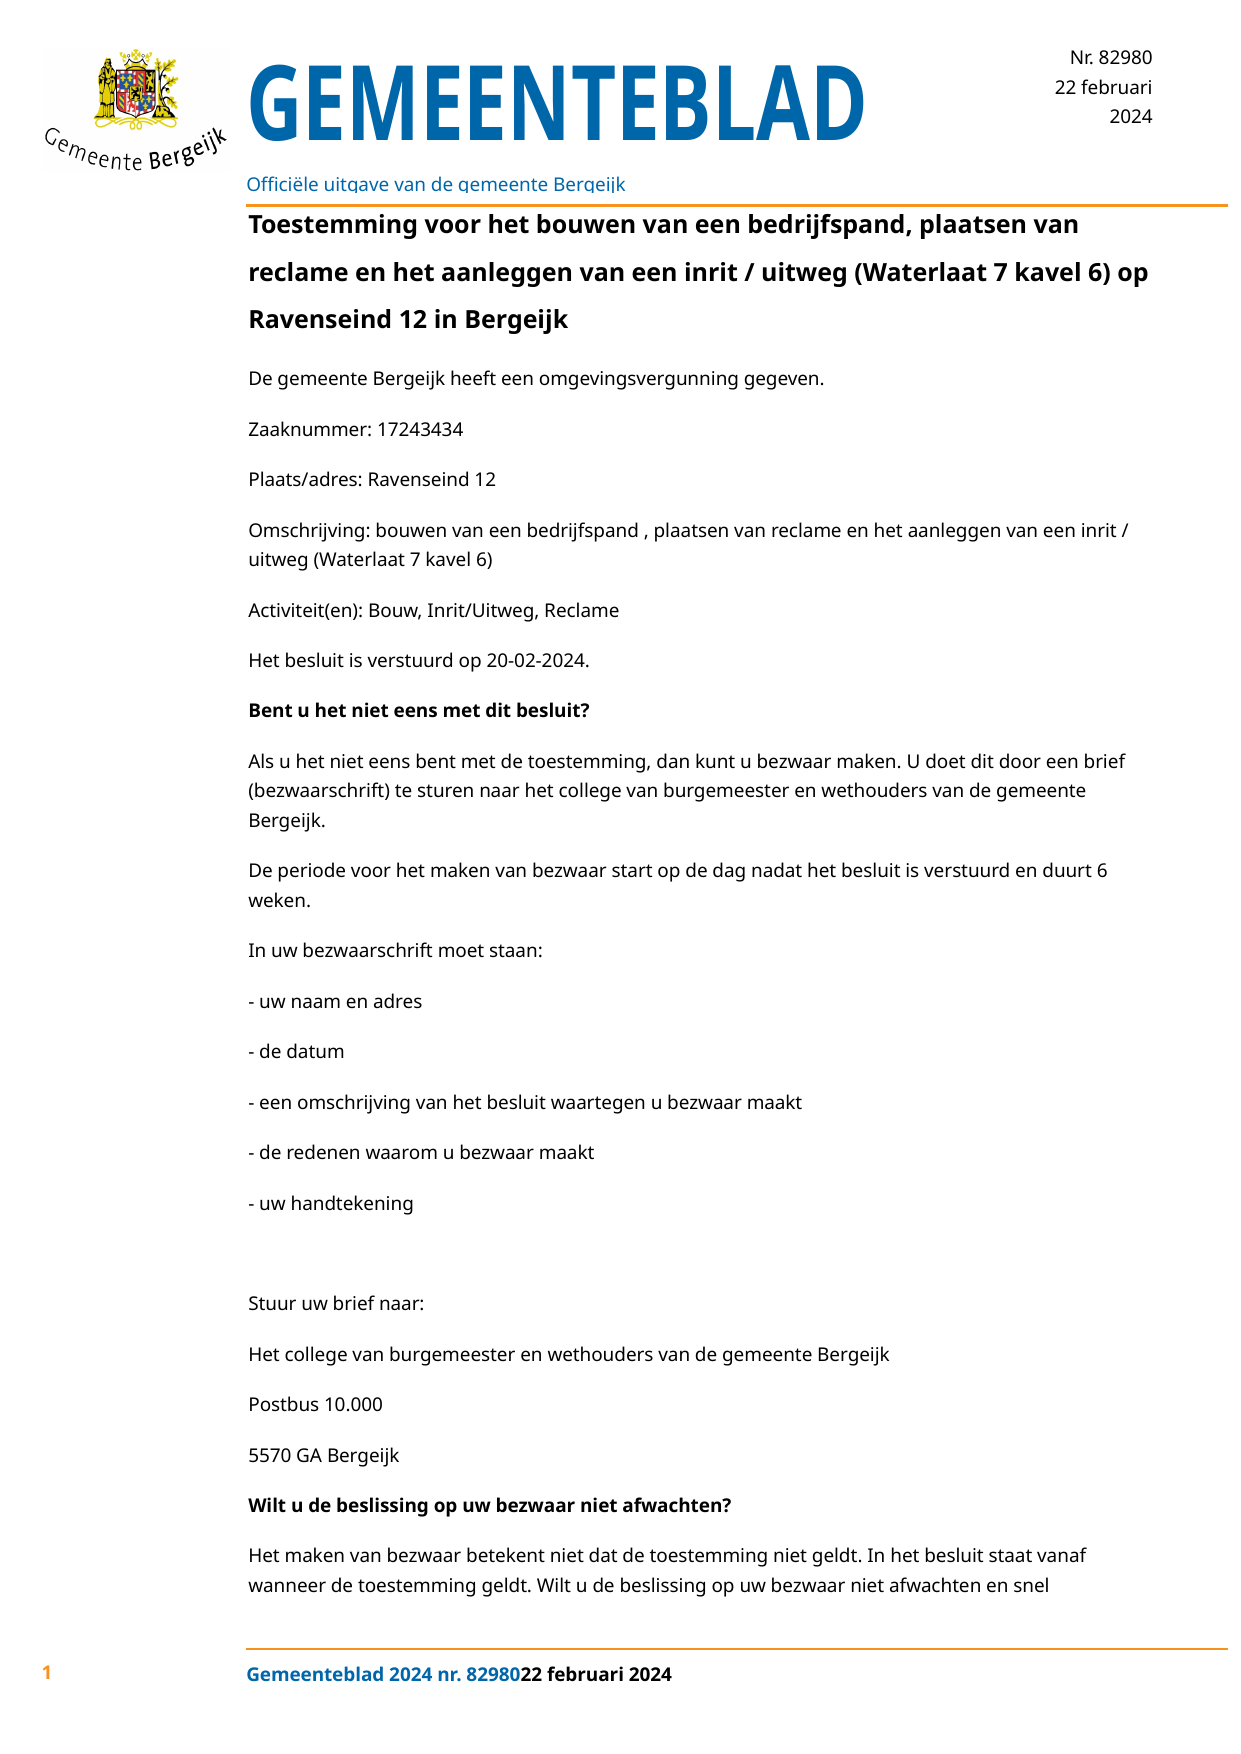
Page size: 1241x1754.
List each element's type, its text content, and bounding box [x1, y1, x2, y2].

text Postbus 10.000 [248, 1391, 1152, 1417]
text Het college van burgemeester en wethouders van de gemeente Bergeijk [248, 1341, 1152, 1367]
text Toestemming voor het bouwen van een bedrijfspand, plaatsen van reclame en het aanleggen van een inrit / uitweg (Waterlaat 7 kavel 6) op Ravenseind 12 in Bergeijk [248, 207, 1152, 336]
text De gemeente Bergeijk heeft een omgevingsvergunning gegeven. [248, 366, 1152, 391]
text - uw naam en adres [248, 988, 1152, 1014]
text In uw bezwaarschrift moet staan: [248, 938, 1152, 963]
text 5570 GA Bergeijk [248, 1442, 1152, 1467]
text Wilt u de beslissing op uw bezwaar niet afwachten? [248, 1492, 1152, 1518]
text De periode voor het maken van bezwaar start op de dag nadat het besluit is verstuurd en duurt 6 weken. [248, 858, 1152, 913]
text Activiteit(en): Bouw, Inrit/Uitweg, Reclame [248, 597, 1152, 622]
text Plaats/adres: Ravenseind 12 [248, 466, 1152, 492]
text - uw handtekening [248, 1190, 1152, 1215]
text Stuur uw brief naar: [248, 1291, 1152, 1316]
text - een omschrijving van het besluit waartegen u bezwaar maakt [248, 1089, 1152, 1114]
text Omschrijving: bouwen van een bedrijfspand , plaatsen van reclame en het aanleggen van een inrit / uitweg (Waterlaat 7 kavel 6) [248, 517, 1152, 572]
text Zaaknummer: 17243434 [248, 416, 1152, 442]
text Bent u het niet eens met dit besluit? [248, 698, 1152, 723]
text Als u het niet eens bent met de toestemming, dan kunt u bezwaar maken. U doet dit door een brief (bezwaarschrift) te sturen naar het college van burgemeester en wethouders van de gemeente Bergeijk. [248, 748, 1152, 833]
text Het besluit is verstuurd op 20-02-2024. [248, 647, 1152, 673]
text - de redenen waarom u bezwaar maakt [248, 1139, 1152, 1165]
text Het maken van bezwaar betekent niet dat de toestemming niet geldt. In het besluit staat vanaf wanneer de toestemming geldt. Wilt u de beslissing op uw bezwaar niet afwachten en snel [248, 1543, 1152, 1598]
picture [41, 47, 231, 172]
text - de datum [248, 1038, 1152, 1064]
